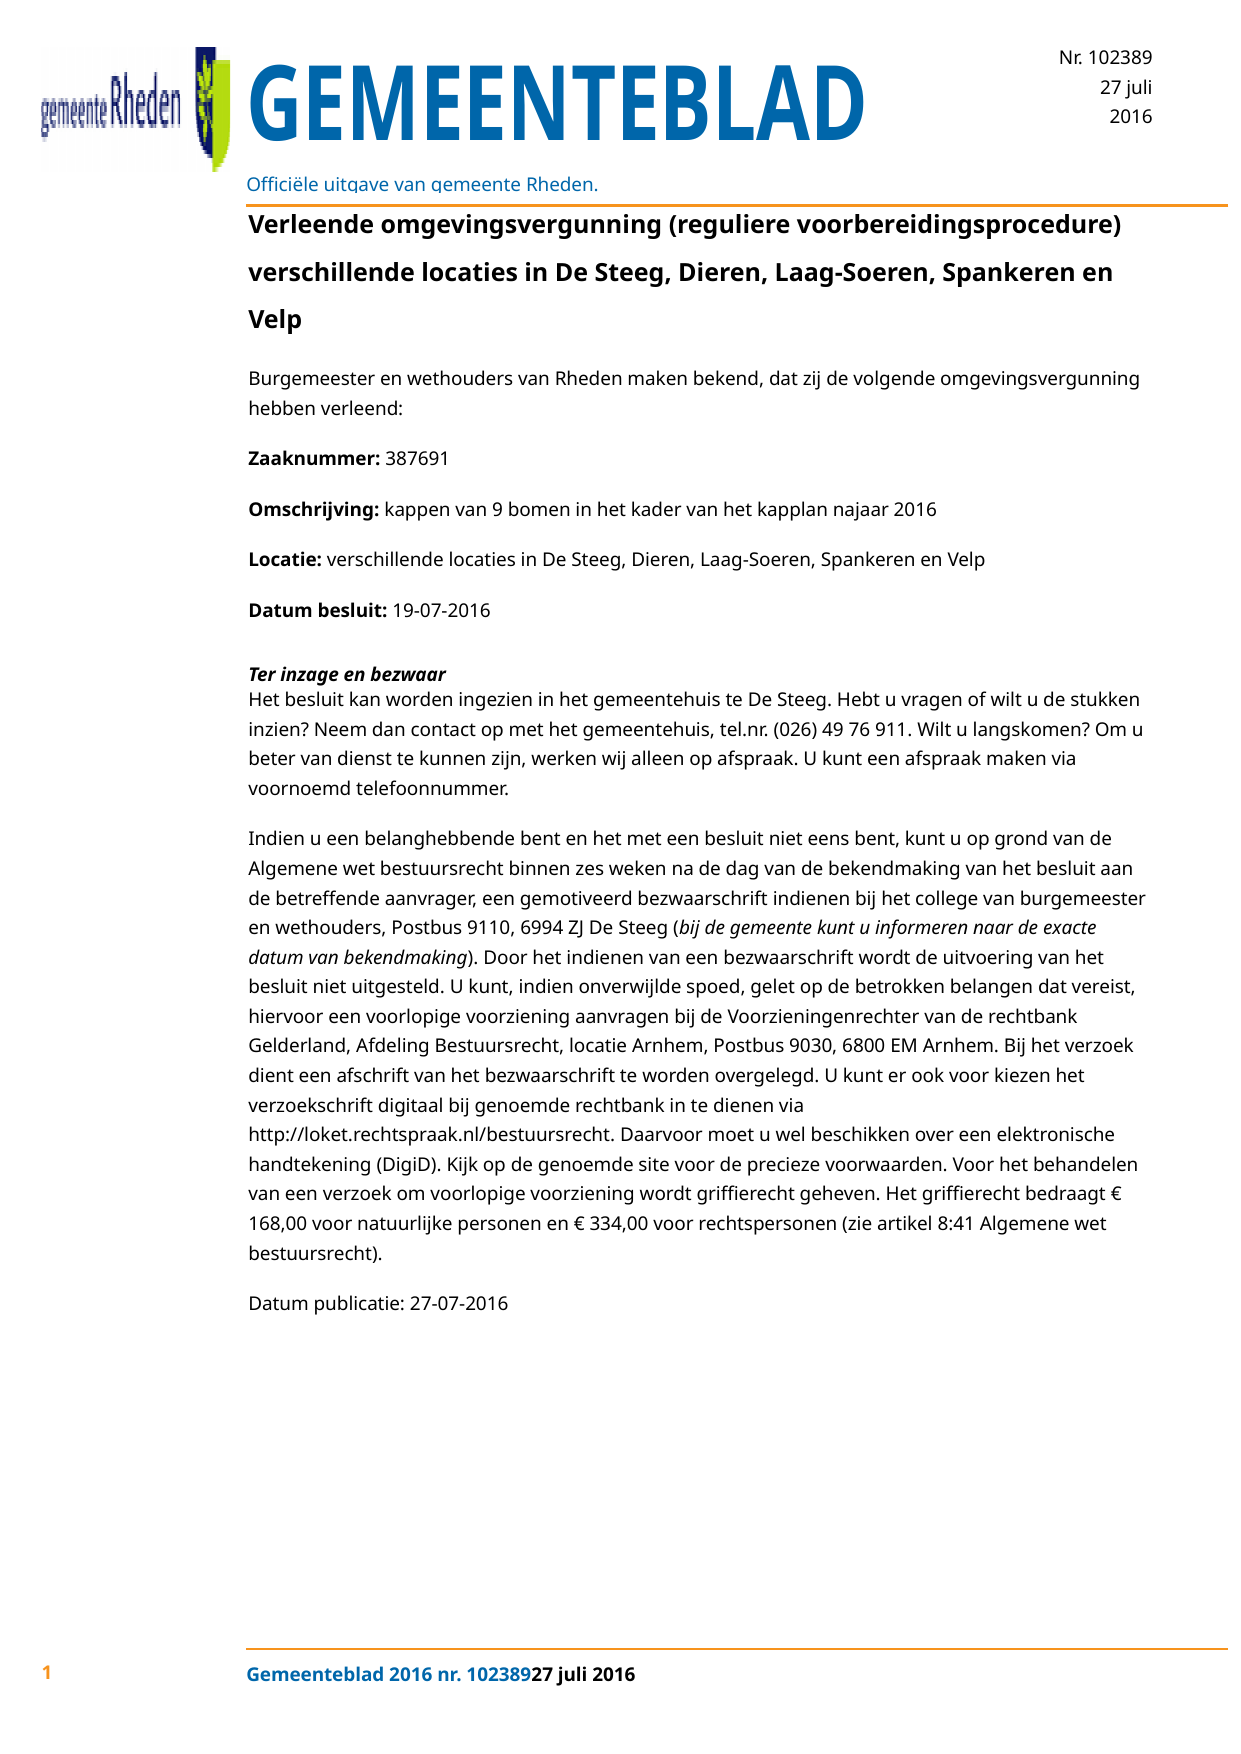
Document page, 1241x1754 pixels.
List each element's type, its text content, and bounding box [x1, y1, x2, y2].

picture [41, 47, 231, 172]
text Datum besluit: 19-07-2016 [248, 597, 1152, 622]
text Het besluit kan worden ingezien in het gemeentehuis te De Steeg. Hebt u vragen of wilt u de stukken inzien? Neem dan contact op met het gemeentehuis, tel.nr. (026) 49 76 911. Wilt u langskomen? Om u beter van dienst te kunnen zijn, werken wij alleen op afspraak. U kunt een afspraak maken via voornoemd telefoonnummer. [248, 686, 1152, 801]
text Ter inzage en bezwaar [248, 661, 1152, 686]
text Omschrijving: kappen van 9 bomen in het kader van het kapplan najaar 2016 [248, 496, 1152, 522]
text Datum publicatie: 27-07-2016 [248, 1290, 1152, 1316]
text Locatie: verschillende locaties in De Steeg, Dieren, Laag-Soeren, Spankeren en Velp [248, 546, 1152, 572]
text Zaaknummer: 387691 [248, 446, 1152, 471]
text Verleende omgevingsvergunning (reguliere voorbereidingsprocedure) verschillende locaties in De Steeg, Dieren, Laag-Soeren, Spankeren en Velp [248, 207, 1152, 336]
text Burgemeester en wethouders van Rheden maken bekend, dat zij de volgende omgevingsvergunning hebben verleend: [248, 366, 1152, 421]
text Indien u een belanghebbende bent en het met een besluit niet eens bent, kunt u op grond van de Algemene wet bestuursrecht binnen zes weken na de dag van de bekendmaking van het besluit aan de betreffende aanvrager, een gemotiveerd bezwaarschrift indienen bij het college van burgemeester en wethouders, Postbus 9110, 6994 ZJ De Steeg (bij de gemeente kunt u informeren naar de exacte datum van bekendmaking). Door het indienen van een bezwaarschrift wordt de uitvoering van het besluit niet uitgesteld. U kunt, indien onverwijlde spoed, gelet op de betrokken belangen dat vereist, hiervoor een voorlopige voorziening aanvragen bij de Voorzieningenrechter van de rechtbank Gelderland, Afdeling Bestuursrecht, locatie Arnhem, Postbus 9030, 6800 EM Arnhem. Bij het verzoek dient een afschrift van het bezwaarschrift te worden overgelegd. U kunt er ook voor kiezen het verzoekschrift digitaal bij genoemde rechtbank in te dienen via http://loket.rechtspraak.nl/bestuursrecht. Daarvoor moet u wel beschikken over een elektronische handtekening (DigiD). Kijk op de genoemde site voor de precieze voorwaarden. Voor het behandelen van een verzoek om voorlopige voorziening wordt griffierecht geheven. Het griffierecht bedraagt € 168,00 voor natuurlijke personen en € 334,00 voor rechtspersonen (zie artikel 8:41 Algemene wet bestuursrecht). [248, 826, 1152, 1266]
